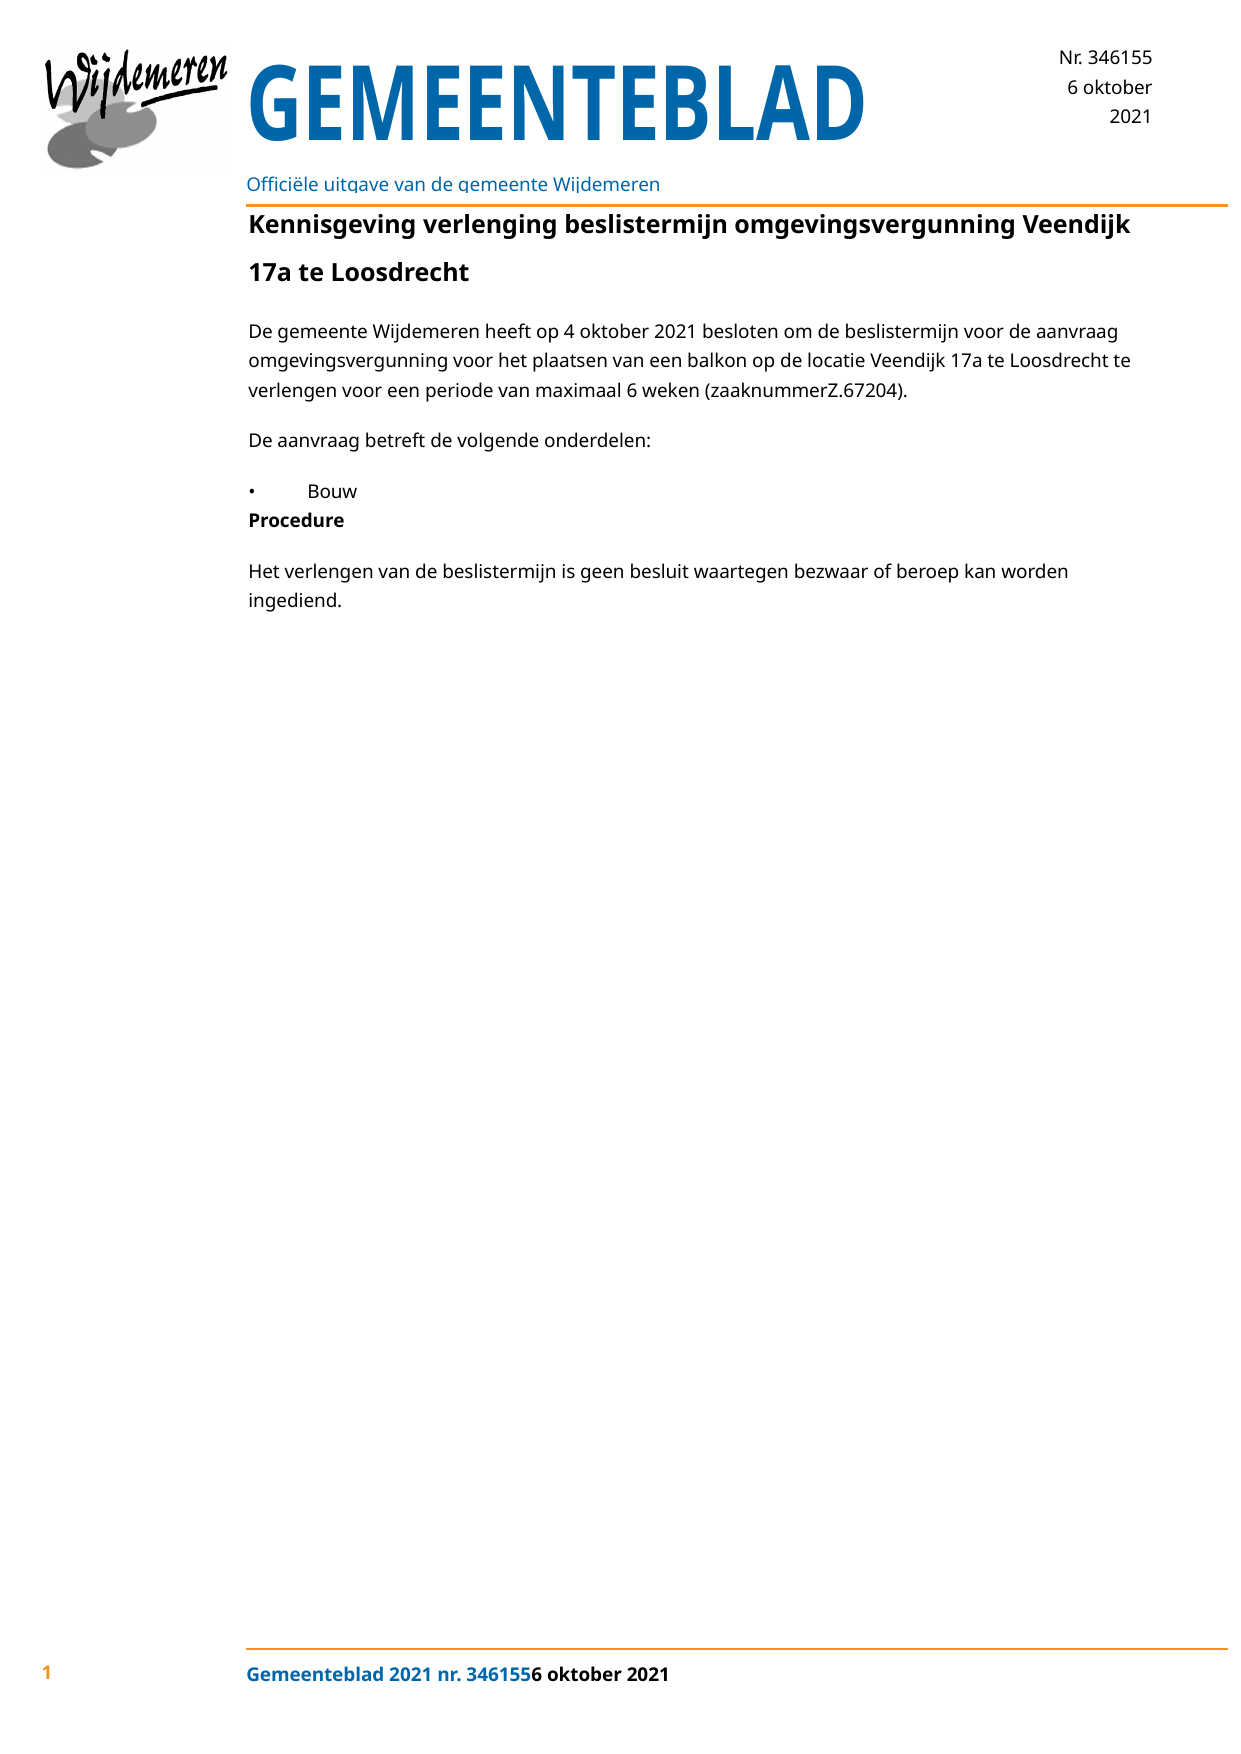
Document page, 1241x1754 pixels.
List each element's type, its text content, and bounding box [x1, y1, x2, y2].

text De aanvraag betreft de volgende onderdelen: [248, 427, 1152, 453]
text Het verlengen van de beslistermijn is geen besluit waartegen bezwaar of beroep kan worden ingediend. [248, 558, 1152, 613]
text Procedure [248, 507, 1152, 533]
list Bouw [248, 478, 1152, 504]
text Kennisgeving verlenging beslistermijn omgevingsvergunning Veendijk 17a te Loosdrecht [248, 207, 1152, 288]
picture [41, 47, 231, 172]
text De gemeente Wijdemeren heeft op 4 oktober 2021 besloten om de beslistermijn voor de aanvraag omgevingsvergunning voor het plaatsen van een balkon op de locatie Veendijk 17a te Loosdrecht te verlengen voor een periode van maximaal 6 weken (zaaknummerZ.67204). [248, 318, 1152, 403]
